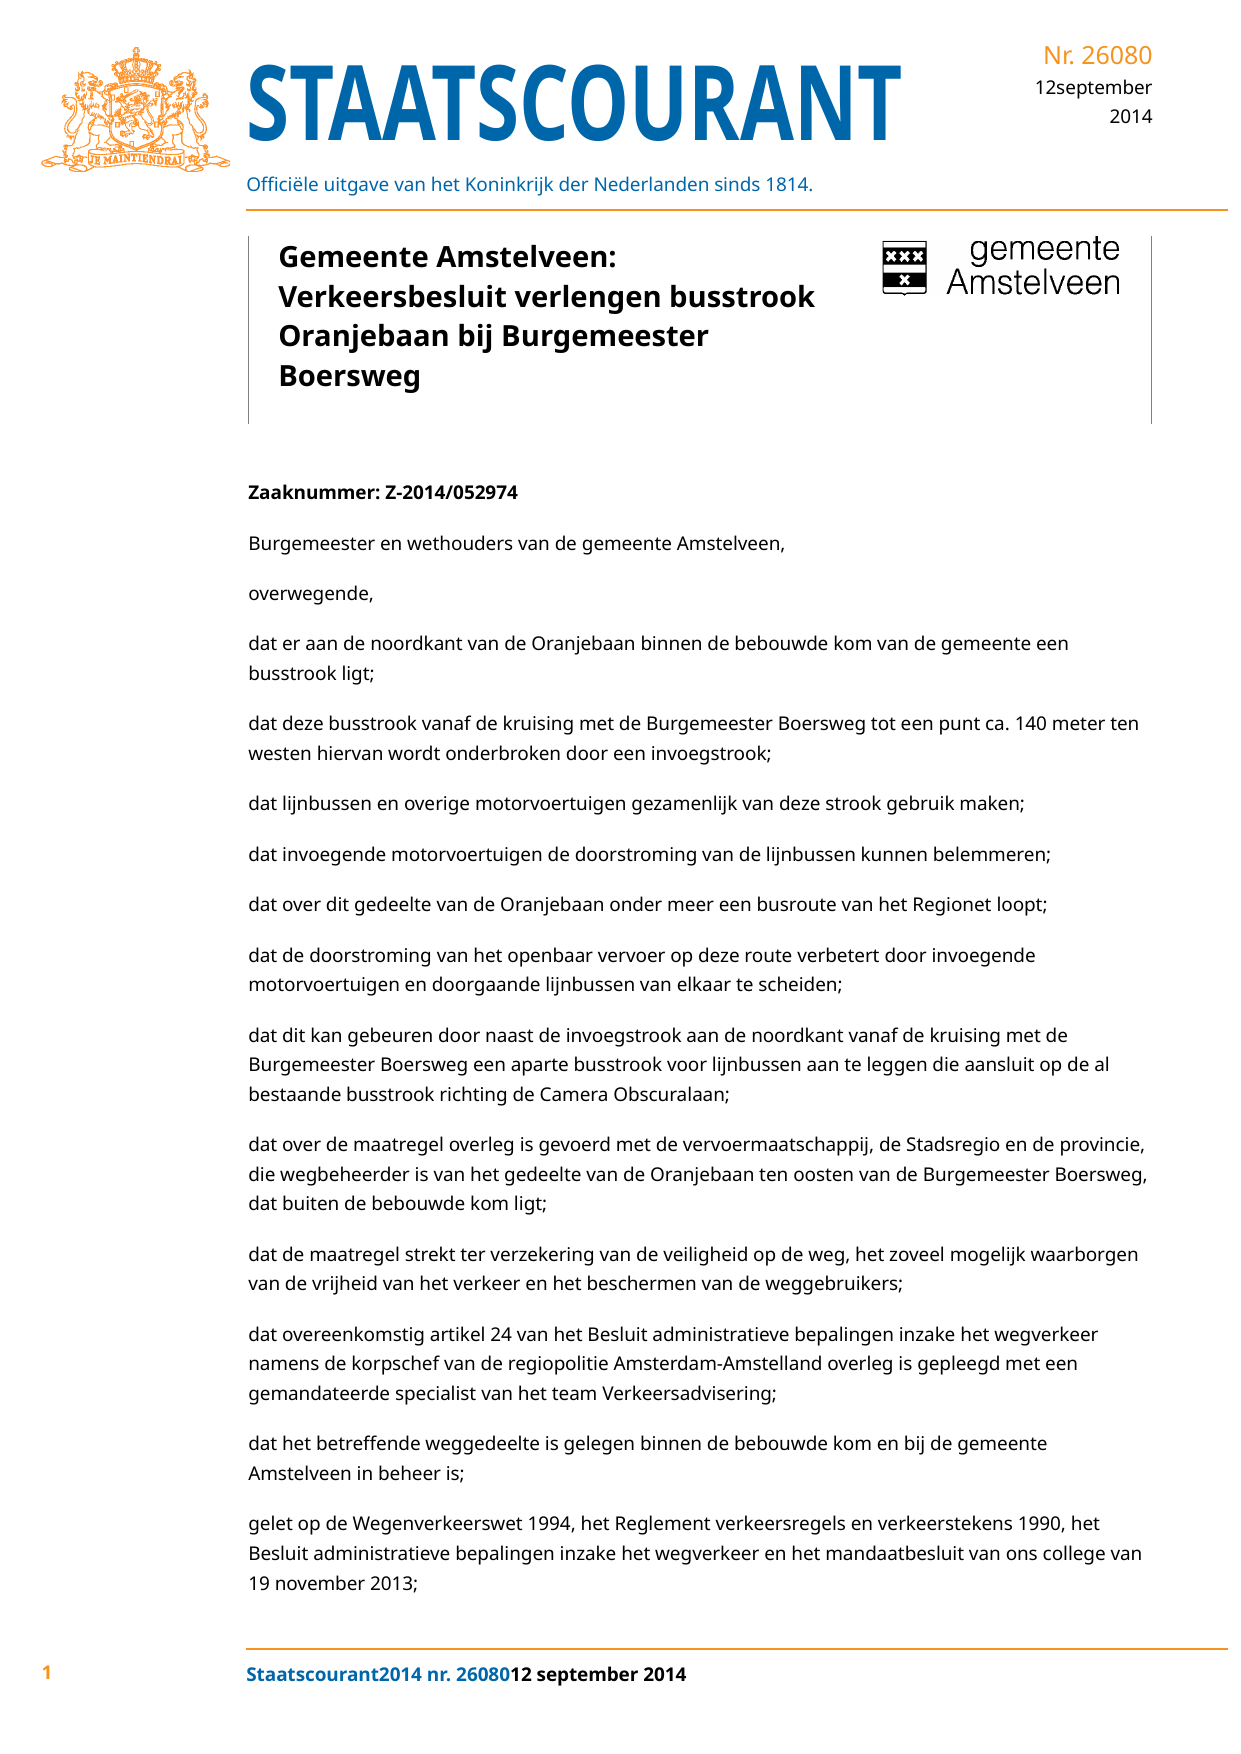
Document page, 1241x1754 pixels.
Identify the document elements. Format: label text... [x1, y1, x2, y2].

text dat de doorstroming van het openbaar vervoer op deze route verbetert door invoegende motorvoertuigen en doorgaande lijnbussen van elkaar te scheiden; [248, 942, 1152, 997]
text dat overeenkomstig artikel 24 van het Besluit administratieve bepalingen inzake het wegverkeer namens de korpschef van de regiopolitie Amsterdam-Amstelland overleg is gepleegd met een gemandateerde specialist van het team Verkeersadvisering; [248, 1321, 1152, 1406]
text dat het betreffende weggedeelte is gelegen binnen de bebouwde kom en bij de gemeente Amstelveen in beheer is; [248, 1431, 1152, 1486]
text gelet op de Wegenverkeerswet 1994, het Reglement verkeersregels en verkeerstekens 1990, het Besluit administratieve bepalingen inzake het wegverkeer en het mandaatbesluit van ons college van 19 november 2013; [248, 1511, 1152, 1596]
text overwegende, [248, 580, 1152, 606]
text dat de maatregel strekt ter verzekering van de veiligheid op de weg, het zoveel mogelijk waarborgen van de vrijheid van het verkeer en het beschermen van de weggebruikers; [248, 1241, 1152, 1296]
table_header [850, 236, 1151, 424]
text dat deze busstrook vanaf de kruising met de Burgemeester Boersweg tot een punt ca. 140 meter ten westen hiervan wordt onderbroken door een invoegstrook; [248, 711, 1152, 766]
table_header Gemeente Amstelveen: Verkeersbesluit verlengen busstrook Oranjebaan bij Burgemeester Boersweg [249, 236, 850, 424]
text dat er aan de noordkant van de Oranjebaan binnen de bebouwde kom van de gemeente een busstrook ligt; [248, 631, 1152, 686]
text Zaaknummer: Z-2014/052974 [248, 479, 1152, 505]
text dat dit kan gebeuren door naast de invoegstrook aan de noordkant vanaf de kruising met de Burgemeester Boersweg een aparte busstrook voor lijnbussen aan te leggen die aansluit op de al bestaande busstrook richting de Camera Obscuralaan; [248, 1022, 1152, 1107]
text dat lijnbussen en overige motorvoertuigen gezamenlijk van deze strook gebruik maken; [248, 791, 1152, 816]
picture [41, 47, 231, 172]
picture [882, 236, 1119, 296]
text dat over de maatregel overleg is gevoerd met de vervoermaatschappij, de Stadsregio en de provincie, die wegbeheerder is van het gedeelte van de Oranjebaan ten oosten van de Burgemeester Boersweg, dat buiten de bebouwde kom ligt; [248, 1131, 1152, 1216]
text dat over dit gedeelte van de Oranjebaan onder meer een busroute van het Regionet loopt; [248, 891, 1152, 917]
text dat invoegende motorvoertuigen de doorstroming van de lijnbussen kunnen belemmeren; [248, 841, 1152, 867]
text Burgemeester en wethouders van de gemeente Amstelveen, [248, 530, 1152, 556]
